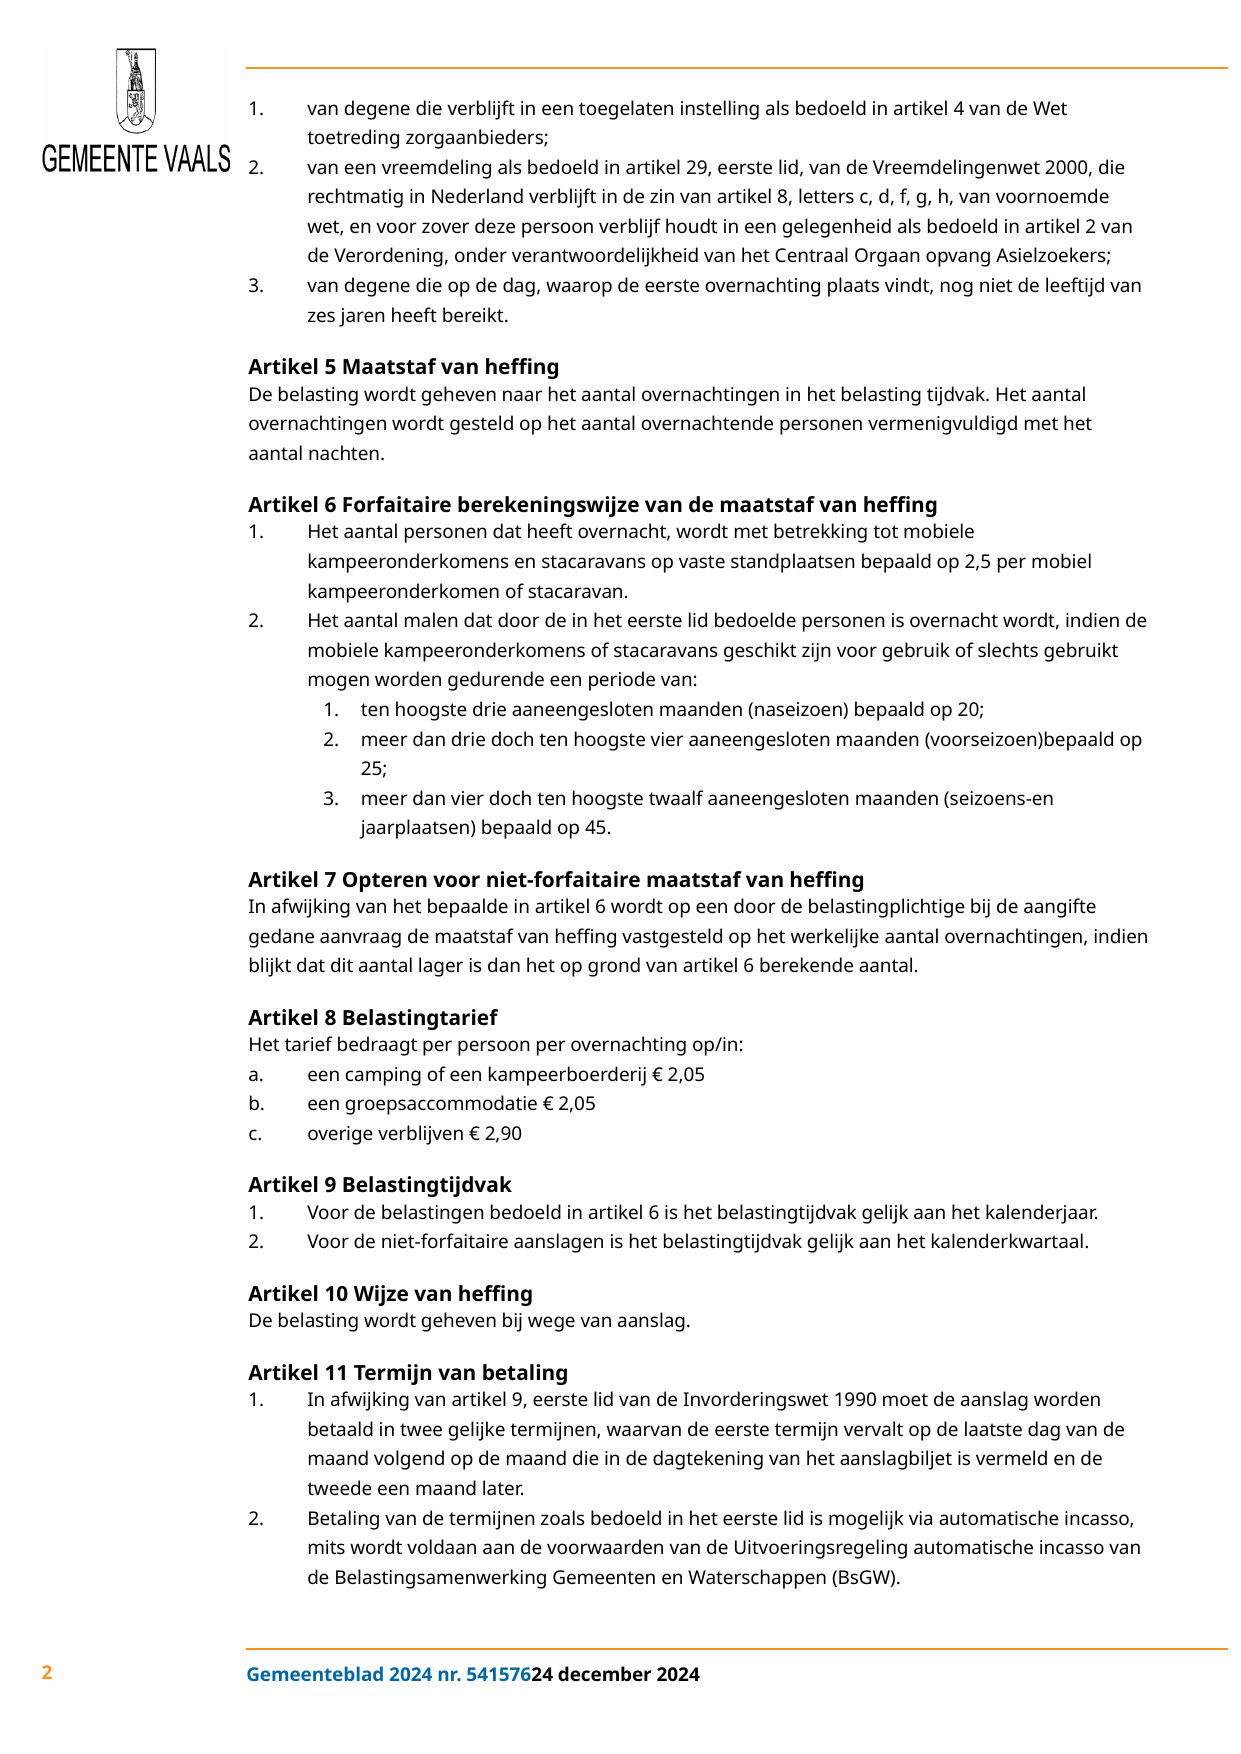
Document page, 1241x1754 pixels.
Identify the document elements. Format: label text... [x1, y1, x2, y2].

text Artikel 10 Wijze van heffing [248, 1279, 1152, 1307]
list Betaling van de termijnen zoals bedoeld in het eerste lid is mogelijk via automatische incasso, mits wordt voldaan aan de voorwaarden van de Uitvoeringsregeling automatische incasso van de Belastingsamenwerking Gemeenten en Waterschappen (BsGW). [248, 1505, 1152, 1589]
list meer dan vier doch ten hoogste twaalf aaneengesloten maanden (seizoens-en jaarplaatsen) bepaald op 45. [323, 785, 1152, 840]
list overige verblijven € 2,90 [248, 1120, 1152, 1146]
list meer dan drie doch ten hoogste vier aaneengesloten maanden (voorseizoen)bepaald op 25; [323, 726, 1152, 781]
text De belasting wordt geheven naar het aantal overnachtingen in het belasting tijdvak. Het aantal overnachtingen wordt gesteld op het aantal overnachtende personen vermenigvuldigd met het aantal nachten. [248, 381, 1152, 466]
list een camping of een kampeerboerderij € 2,05 [248, 1061, 1152, 1087]
list Voor de niet-forfaitaire aanslagen is het belastingtijdvak gelijk aan het kalenderkwartaal. [248, 1229, 1152, 1254]
list van een vreemdeling als bedoeld in artikel 29, eerste lid, van de Vreemdelingenwet 2000, die rechtmatig in Nederland verblijft in de zin van artikel 8, letters c, d, f, g, h, van voornoemde wet, en voor zover deze persoon verblijf houdt in een gelegenheid als bedoeld in artikel 2 van de Verordening, onder verantwoordelijkheid van het Centraal Orgaan opvang Asielzoekers; [248, 154, 1152, 268]
text Het tarief bedraagt per persoon per overnachting op/in: [248, 1031, 1152, 1057]
text In afwijking van het bepaalde in artikel 6 wordt op een door de belastingplichtige bij de aangifte gedane aanvraag de maatstaf van heffing vastgesteld op het werkelijke aantal overnachtingen, indien blijkt dat dit aantal lager is dan het op grond van artikel 6 berekende aantal. [248, 893, 1152, 978]
text Artikel 5 Maatstaf van heffing [248, 352, 1152, 381]
list Het aantal malen dat door de in het eerste lid bedoelde personen is overnacht wordt, indien de mobiele kampeeronderkomens of stacaravans geschikt zijn voor gebruik of slechts gebruikt mogen worden gedurende een periode van: [248, 607, 1152, 692]
list een groepsaccommodatie € 2,05 [248, 1091, 1152, 1116]
text De belasting wordt geheven bij wege van aanslag. [248, 1307, 1152, 1333]
list Voor de belastingen bedoeld in artikel 6 is het belastingtijdvak gelijk aan het kalenderjaar. [248, 1199, 1152, 1225]
picture [41, 47, 231, 172]
list Het aantal personen dat heeft overnacht, wordt met betrekking tot mobiele kampeeronderkomens en stacaravans op vaste standplaatsen bepaald op 2,5 per mobiel kampeeronderkomen of stacaravan. [248, 519, 1152, 604]
list van degene die verblijft in een toegelaten instelling als bedoeld in artikel 4 van de Wet toetreding zorgaanbieders; [248, 95, 1152, 150]
text Artikel 7 Opteren voor niet-forfaitaire maatstaf van heffing [248, 865, 1152, 893]
list In afwijking van artikel 9, eerste lid van de Invorderingswet 1990 moet de aanslag worden betaald in twee gelijke termijnen, waarvan de eerste termijn vervalt op de laatste dag van de maand volgend op de maand die in de dagtekening van het aanslagbiljet is vermeld en de tweede een maand later. [248, 1386, 1152, 1501]
list ten hoogste drie aaneengesloten maanden (naseizoen) bepaald op 20; [323, 696, 1152, 722]
list van degene die op de dag, waarop de eerste overnachting plaats vindt, nog niet de leeftijd van zes jaren heeft bereikt. [248, 272, 1152, 328]
text Artikel 6 Forfaitaire berekeningswijze van de maatstaf van heffing [248, 490, 1152, 519]
text Artikel 8 Belastingtarief [248, 1003, 1152, 1031]
text Artikel 11 Termijn van betaling [248, 1358, 1152, 1386]
text Artikel 9 Belastingtijdvak [248, 1171, 1152, 1199]
